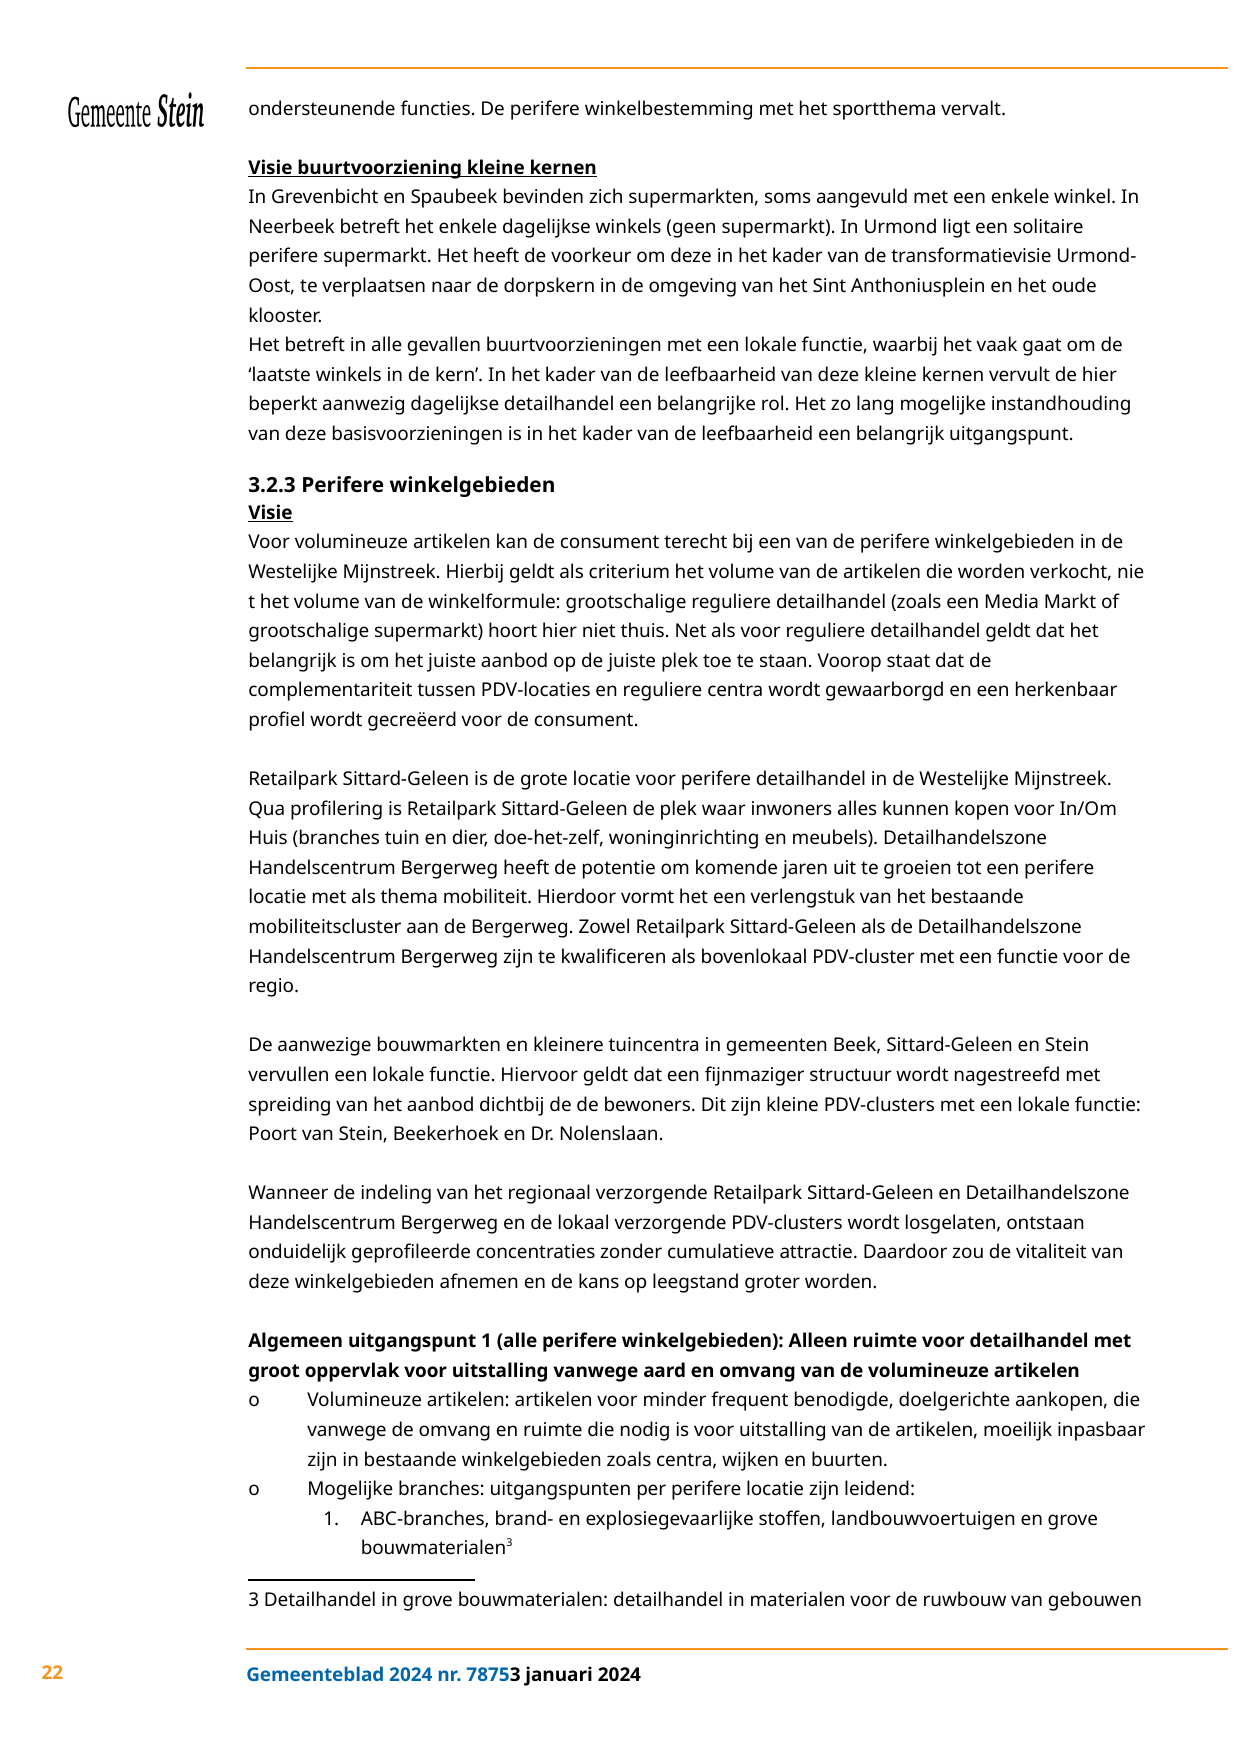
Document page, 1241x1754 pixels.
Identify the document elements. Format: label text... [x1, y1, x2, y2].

text Visie [248, 499, 1152, 525]
text Retailpark Sittard-Geleen is de grote locatie voor perifere detailhandel in de Westelijke Mijnstreek. Qua profilering is Retailpark Sittard-Geleen de plek waar inwoners alles kunnen kopen voor In/Om Huis (branches tuin en dier, doe-het-zelf, woninginrichting en meubels). Detailhandelszone Handelscentrum Bergerweg heeft de potentie om komende jaren uit te groeien tot een perifere locatie met als thema mobiliteit. Hierdoor vormt het een verlengstuk van het bestaande mobiliteitscluster aan de Bergerweg. Zowel Retailpark Sittard-Geleen als de Detailhandelszone Handelscentrum Bergerweg zijn te kwalificeren als bovenlokaal PDV-cluster met een functie voor de regio. [248, 765, 1152, 998]
text 3.2.3 Perifere winkelgebieden [248, 471, 1152, 499]
text In Grevenbicht en Spaubeek bevinden zich supermarkten, soms aangevuld met een enkele winkel. In Neerbeek betreft het enkele dagelijkse winkels (geen supermarkt). In Urmond ligt een solitaire perifere supermarkt. Het heeft de voorkeur om deze in het kader van de transformatievisie Urmond-Oost, te verplaatsen naar de dorpskern in de omgeving van het Sint Anthoniusplein en het oude klooster. [248, 183, 1152, 328]
text ondersteunende functies. De perifere winkelbestemming met het sportthema vervalt. [248, 95, 1152, 121]
picture [41, 47, 231, 172]
list Mogelijke branches: uitgangspunten per perifere locatie zijn leidend: [248, 1475, 1152, 1501]
text Het betreft in alle gevallen buurtvoorzieningen met een lokale functie, waarbij het vaak gaat om de ‘laatste winkels in de kern’. In het kader van de leefbaarheid van deze kleine kernen vervult de hier beperkt aanwezig dagelijkse detailhandel een belangrijke rol. Het zo lang mogelijke instandhouding van deze basisvoorzieningen is in het kader van de leefbaarheid een belangrijk uitgangspunt. [248, 331, 1152, 446]
text De aanwezige bouwmarkten en kleinere tuincentra in gemeenten Beek, Sittard-Geleen en Stein vervullen een lokale functie. Hiervoor geldt dat een fijnmaziger structuur wordt nagestreefd met spreiding van het aanbod dichtbij de de bewoners. Dit zijn kleine PDV-clusters met een lokale functie: Poort van Stein, Beekerhoek en Dr. Nolenslaan. [248, 1032, 1152, 1146]
text Algemeen uitgangspunt 1 (alle perifere winkelgebieden): Alleen ruimte voor detailhandel met groot oppervlak voor uitstalling vanwege aard en omvang van de volumineuze artikelen [248, 1327, 1152, 1383]
text Visie buurtvoorziening kleine kernen [248, 154, 1152, 180]
list Detailhandel in grove bouwmaterialen: detailhandel in materialen voor de ruwbouw van gebouwen [248, 1586, 1152, 1612]
list Volumineuze artikelen: artikelen voor minder frequent benodigde, doelgerichte aankopen, die vanwege de omvang en ruimte die nodig is voor uitstalling van de artikelen, moeilijk inpasbaar zijn in bestaande winkelgebieden zoals centra, wijken en buurten. [248, 1387, 1152, 1471]
text Voor volumineuze artikelen kan de consument terecht bij een van de perifere winkelgebieden in de Westelijke Mijnstreek. Hierbij geldt als criterium het volume van de artikelen die worden verkocht, nie t het volume van de winkelformule: grootschalige reguliere detailhandel (zoals een Media Markt of grootschalige supermarkt) hoort hier niet thuis. Net als voor reguliere detailhandel geldt dat het belangrijk is om het juiste aanbod op de juiste plek toe te staan. Voorop staat dat de complementariteit tussen PDV-locaties en reguliere centra wordt gewaarborgd en een herkenbaar profiel wordt gecreëerd voor de consument. [248, 529, 1152, 732]
text Wanneer de indeling van het regionaal verzorgende Retailpark Sittard-Geleen en Detailhandelszone Handelscentrum Bergerweg en de lokaal verzorgende PDV-clusters wordt losgelaten, ontstaan onduidelijk geprofileerde concentraties zonder cumulatieve attractie. Daardoor zou de vitaliteit van deze winkelgebieden afnemen en de kans op leegstand groter worden. [248, 1179, 1152, 1294]
list ABC-branches, brand- en explosiegevaarlijke stoffen, landbouwvoertuigen en grove bouwmaterialen [323, 1505, 1152, 1560]
